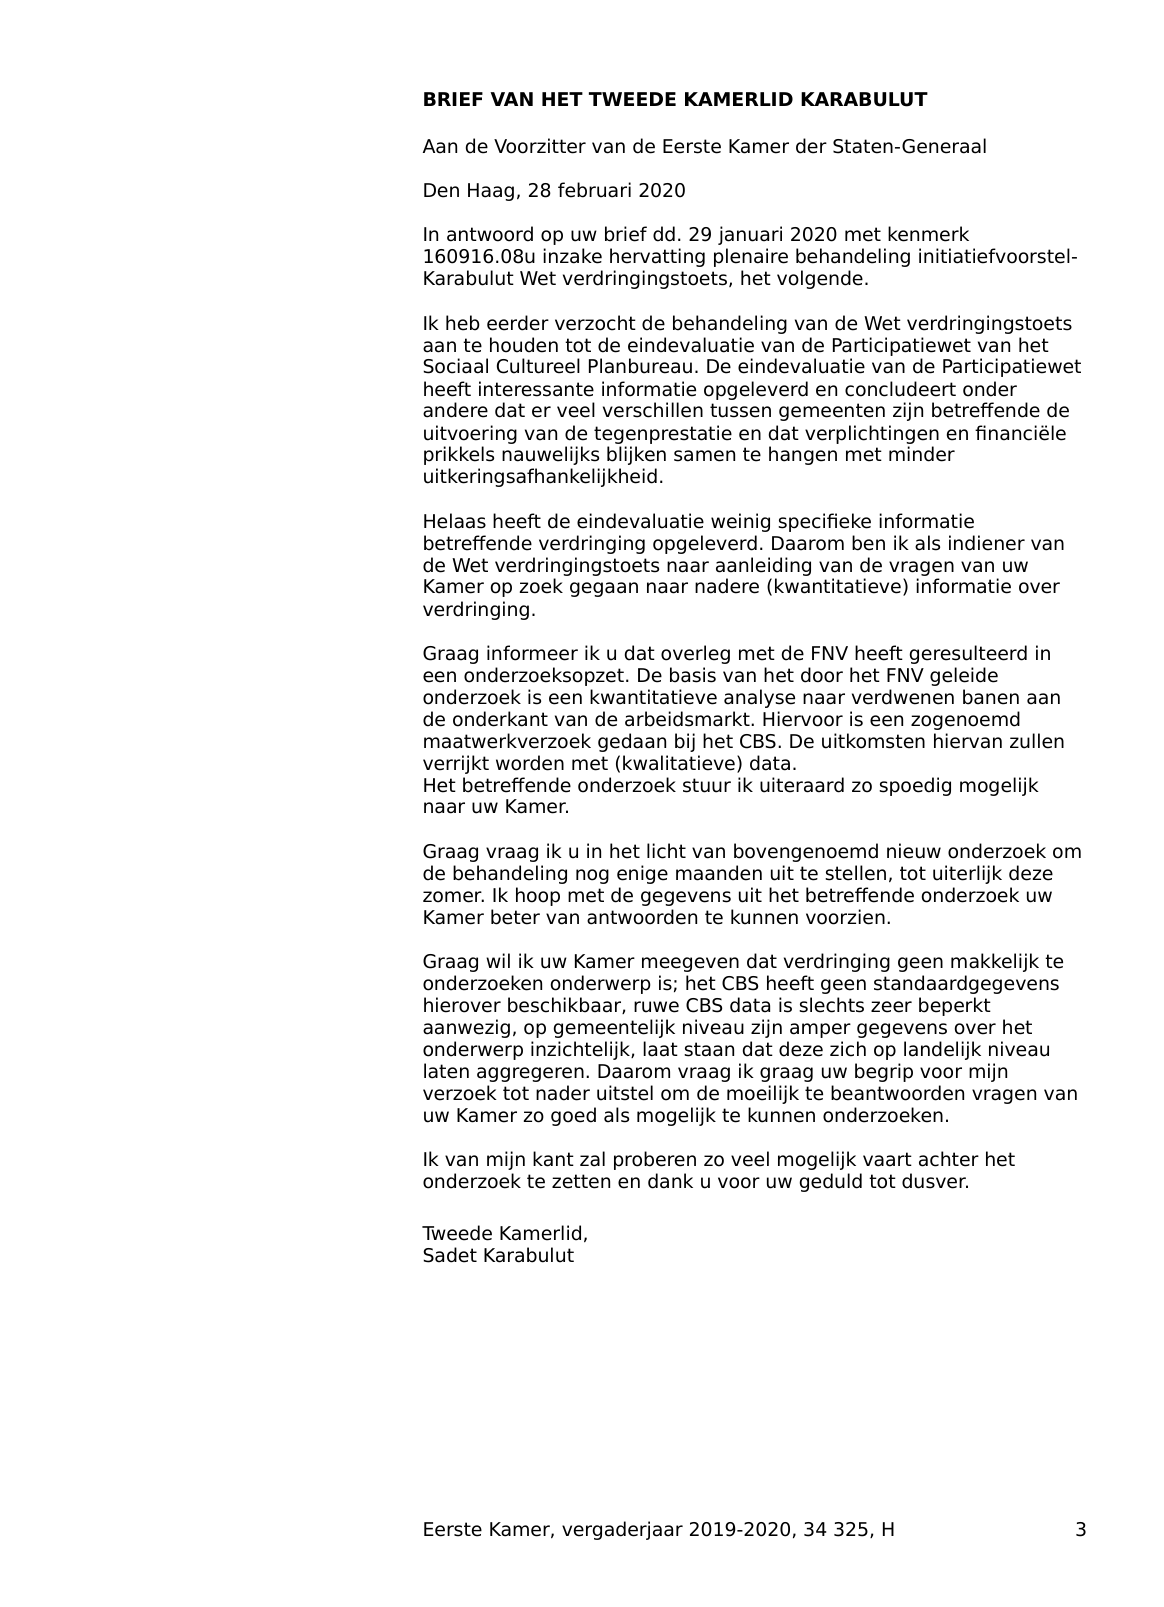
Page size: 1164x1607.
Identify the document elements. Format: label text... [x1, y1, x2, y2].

text Ik heb eerder verzocht de behandeling van de Wet verdringingstoets aan te houden tot de eindevaluatie van de Participatiewet van het Sociaal Cultureel Planbureau. De eindevaluatie van de Participatiewet heeft interessante informatie opgeleverd en concludeert onder andere dat er veel verschillen tussen gemeenten zijn betreffende de uitvoering van de tegenprestatie en dat verplichtingen en financiële prikkels nauwelijks blijken samen te hangen met minder uitkeringsafhankelijkheid. [422, 312, 1087, 488]
subtitle BRIEF VAN HET TWEEDE KAMERLID KARABULUT [422, 89, 1087, 111]
text Graag informeer ik u dat overleg met de FNV heeft geresulteerd in een onderzoeksopzet. De basis van het door het FNV geleide onderzoek is een kwantitatieve analyse naar verdwenen banen aan de onderkant van de arbeidsmarkt. Hiervoor is een zogenoemd maatwerkverzoek gedaan bij het CBS. De uitkomsten hiervan zullen verrijkt worden met (kwalitatieve) data. [422, 643, 1087, 774]
text In antwoord op uw brief dd. 29 januari 2020 met kenmerk 160916.08u inzake hervatting plenaire behandeling initiatiefvoorstel-Karabulut Wet verdringingstoets, het volgende. [422, 224, 1087, 290]
text Den Haag, 28 februari 2020 [422, 180, 1087, 202]
text Helaas heeft de eindevaluatie weinig specifieke informatie betreffende verdringing opgeleverd. Daarom ben ik als indiener van de Wet verdringingstoets naar aanleiding van de vragen van uw Kamer op zoek gegaan naar nadere (kwantitatieve) informatie over verdringing. [422, 511, 1087, 620]
text Tweede Kamerlid, Sadet Karabulut [422, 1223, 1087, 1267]
text Het betreffende onderzoek stuur ik uiteraard zo spoedig mogelijk naar uw Kamer. [422, 774, 1087, 818]
text Ik van mijn kant zal proberen zo veel mogelijk vaart achter het onderzoek te zetten en dank u voor uw geduld tot dusver. [422, 1149, 1087, 1193]
text Aan de Voorzitter van de Eerste Kamer der Staten-Generaal [422, 136, 1087, 158]
text Graag vraag ik u in het licht van bovengenoemd nieuw onderzoek om de behandeling nog enige maanden uit te stellen, tot uiterlijk deze zomer. Ik hoop met de gegevens uit het betreffende onderzoek uw Kamer beter van antwoorden te kunnen voorzien. [422, 841, 1087, 928]
text Graag wil ik uw Kamer meegeven dat verdringing geen makkelijk te onderzoeken onderwerp is; het CBS heeft geen standaardgegevens hierover beschikbaar, ruwe CBS data is slechts zeer beperkt aanwezig, op gemeentelijk niveau zijn amper gegevens over het onderwerp inzichtelijk, laat staan dat deze zich op landelijk niveau laten aggregeren. Daarom vraag ik graag uw begrip voor mijn verzoek tot nader uitstel om de moeilijk te beantwoorden vragen van uw Kamer zo goed als mogelijk te kunnen onderzoeken. [422, 951, 1087, 1127]
